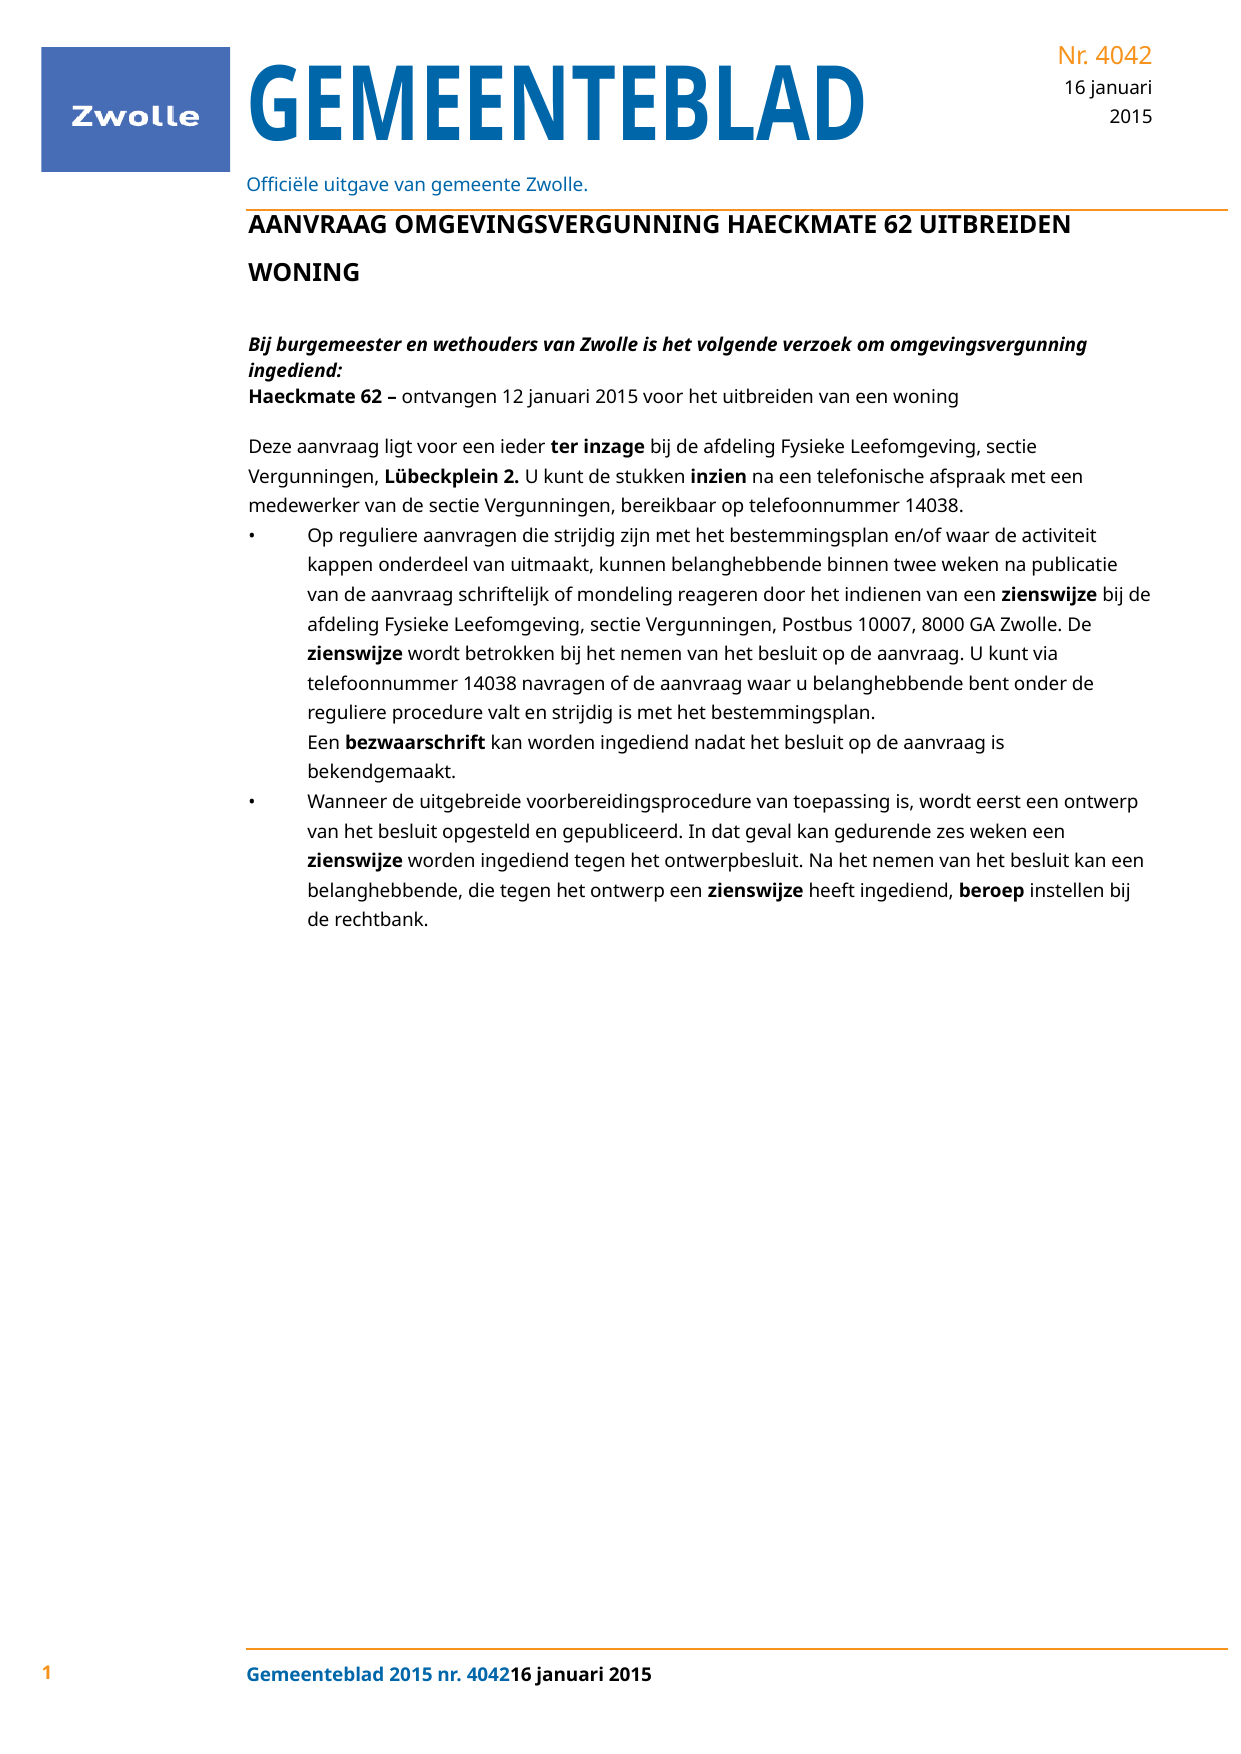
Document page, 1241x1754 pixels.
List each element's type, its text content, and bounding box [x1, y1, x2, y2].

text Haeckmate 62 – ontvangen 12 januari 2015 voor het uitbreiden van een woning [248, 383, 1152, 409]
text AANVRAAG OMGEVINGSVERGUNNING HAECKMATE 62 UITBREIDEN WONING [248, 211, 1152, 288]
picture [41, 47, 231, 172]
text Bij burgemeester en wethouders van Zwolle is het volgende verzoek om omgevingsvergunning ingediend: [248, 331, 1152, 383]
list Op reguliere aanvragen die strijdig zijn met het bestemmingsplan en/of waar de activiteit kappen onderdeel van uitmaakt, kunnen belanghebbende binnen twee weken na publicatie van de aanvraag schriftelijk of mondeling reageren door het indienen van een zienswijze bij de afdeling Fysieke Leefomgeving, sectie Vergunningen, Postbus 10007, 8000 GA Zwolle. De zienswijze wordt betrokken bij het nemen van het besluit op de aanvraag. U kunt via telefoonnummer 14038 navragen of de aanvraag waar u belanghebbende bent onder de reguliere procedure valt en strijdig is met het bestemmingsplan. [248, 522, 1152, 725]
list Wanneer de uitgebreide voorbereidingsprocedure van toepassing is, wordt eerst een ontwerp van het besluit opgesteld en gepubliceerd. In dat geval kan gedurende zes weken een zienswijze worden ingediend tegen het ontwerpbesluit. Na het nemen van het besluit kan een belanghebbende, die tegen het ontwerp een zienswijze heeft ingediend, beroep instellen bij de rechtbank. [248, 788, 1152, 932]
list Een bezwaarschrift kan worden ingediend nadat het besluit op de aanvraag is bekendgemaakt. [248, 729, 1152, 784]
text Deze aanvraag ligt voor een ieder ter inzage bij de afdeling Fysieke Leefomgeving, sectie Vergunningen, Lübeckplein 2. U kunt de stukken inzien na een telefonische afspraak met een medewerker van de sectie Vergunningen, bereikbaar op telefoonnummer 14038. [248, 433, 1152, 518]
